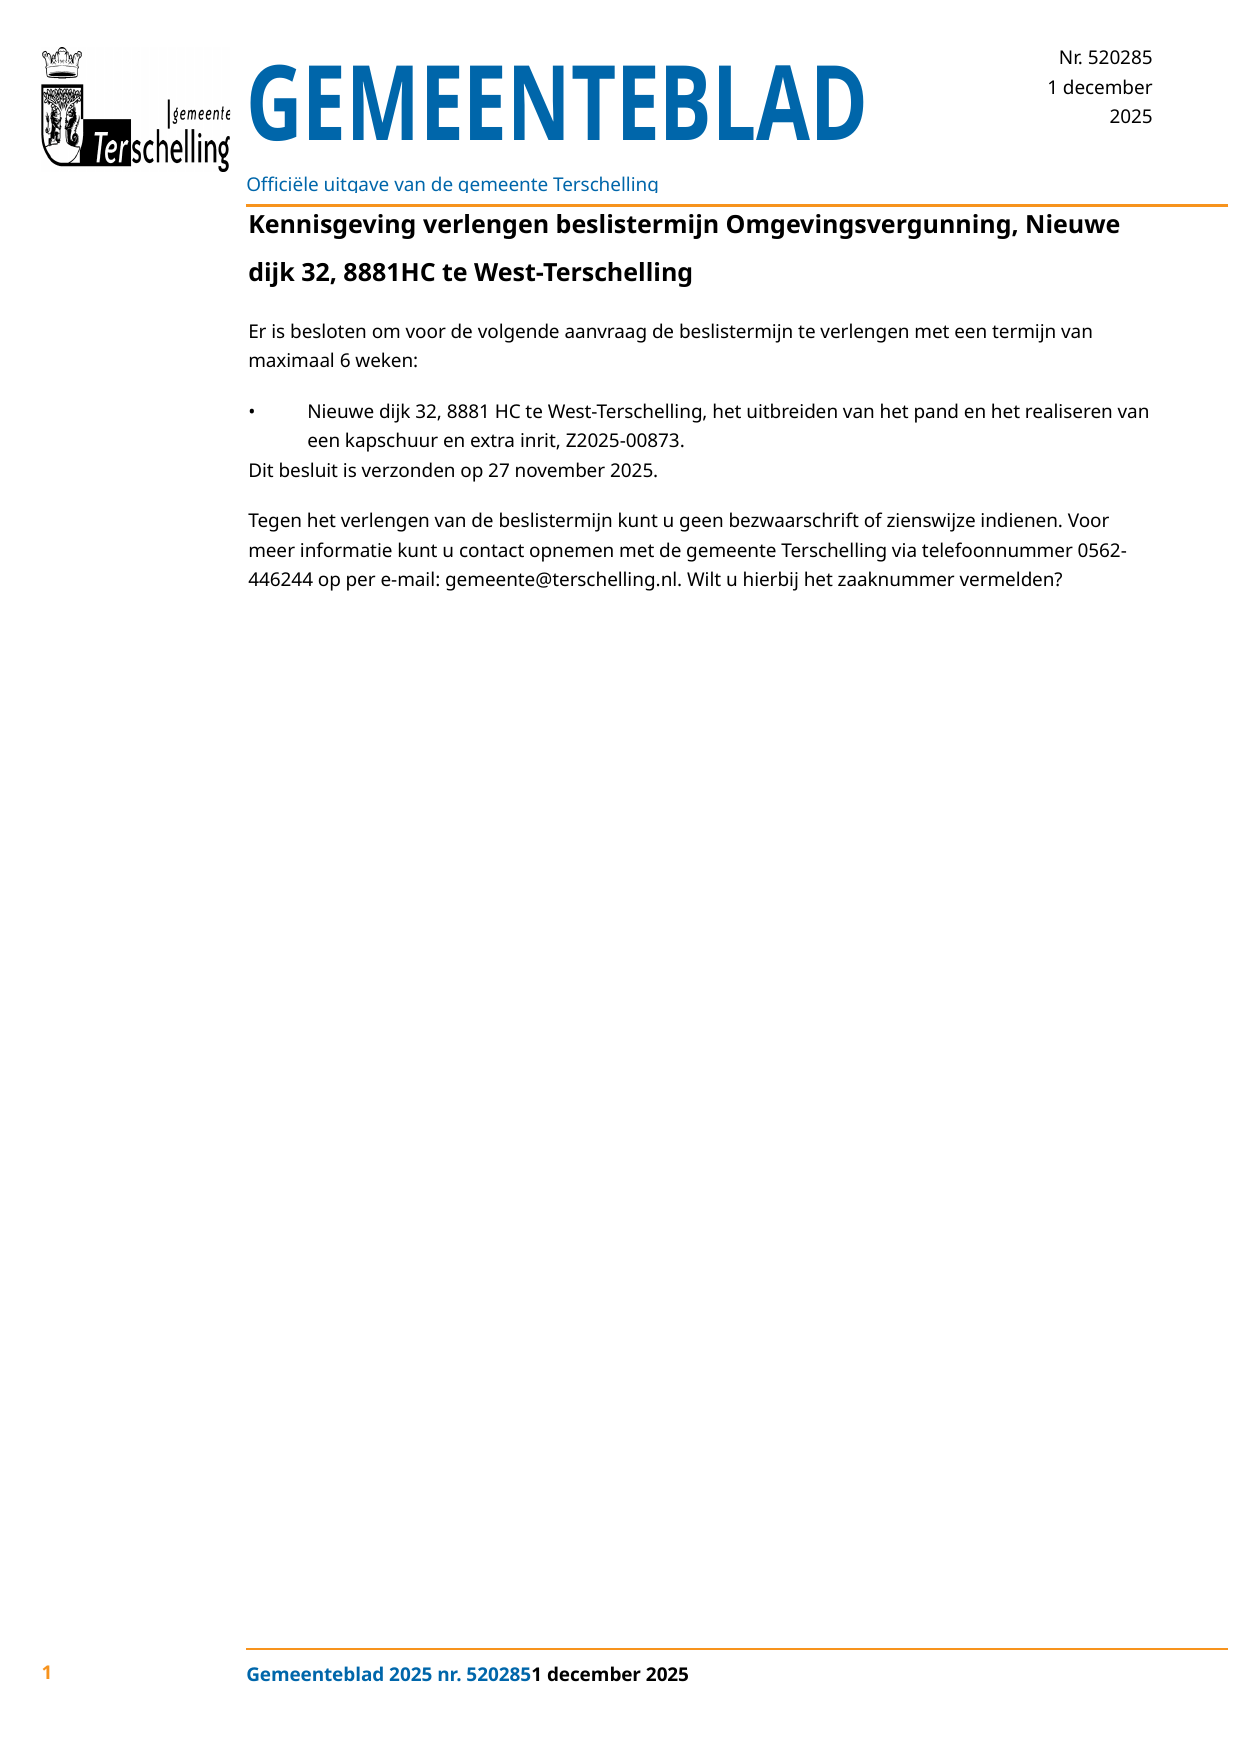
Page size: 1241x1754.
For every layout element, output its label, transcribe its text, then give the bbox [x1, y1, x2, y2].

text Dit besluit is verzonden op 27 november 2025. [248, 457, 1152, 483]
text Kennisgeving verlengen beslistermijn Omgevingsvergunning, Nieuwe dijk 32, 8881HC te West-Terschelling [248, 207, 1152, 288]
text Er is besloten om voor de volgende aanvraag de beslistermijn te verlengen met een termijn van maximaal 6 weken: [248, 318, 1152, 373]
text Tegen het verlengen van de beslistermijn kunt u geen bezwaarschrift of zienswijze indienen. Voor meer informatie kunt u contact opnemen met de gemeente Terschelling via telefoonnummer 0562-446244 op per e-mail: gemeente@terschelling.nl. Wilt u hierbij het zaaknummer vermelden? [248, 507, 1152, 592]
picture [41, 47, 231, 172]
list Nieuwe dijk 32, 8881 HC te West-Terschelling, het uitbreiden van het pand en het realiseren van een kapschuur en extra inrit, Z2025-00873. [248, 398, 1152, 453]
